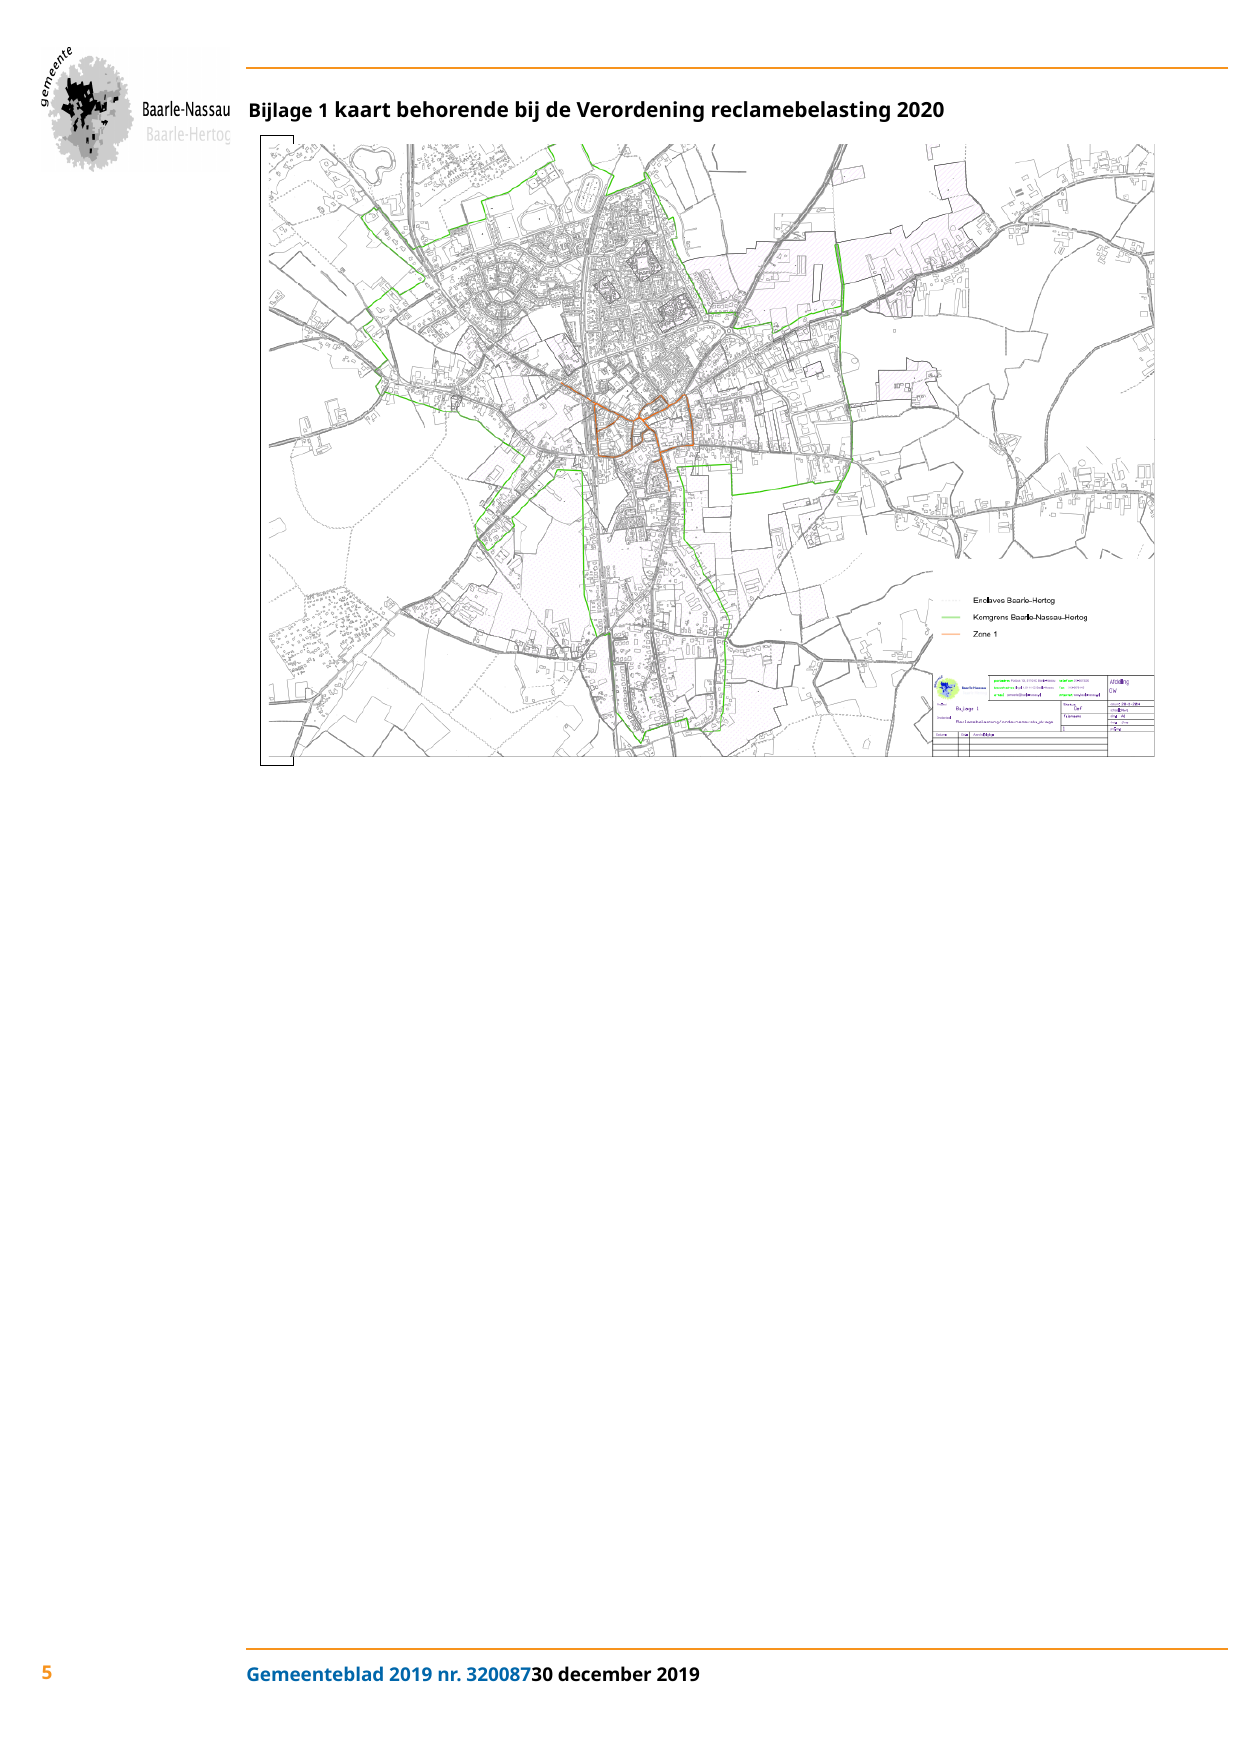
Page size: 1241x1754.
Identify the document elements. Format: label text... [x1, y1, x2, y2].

text Bijlage 1 kaart behorende bij de Verordening reclamebelasting 2020 [248, 95, 1152, 123]
picture [41, 47, 231, 172]
picture [268, 144, 1155, 757]
